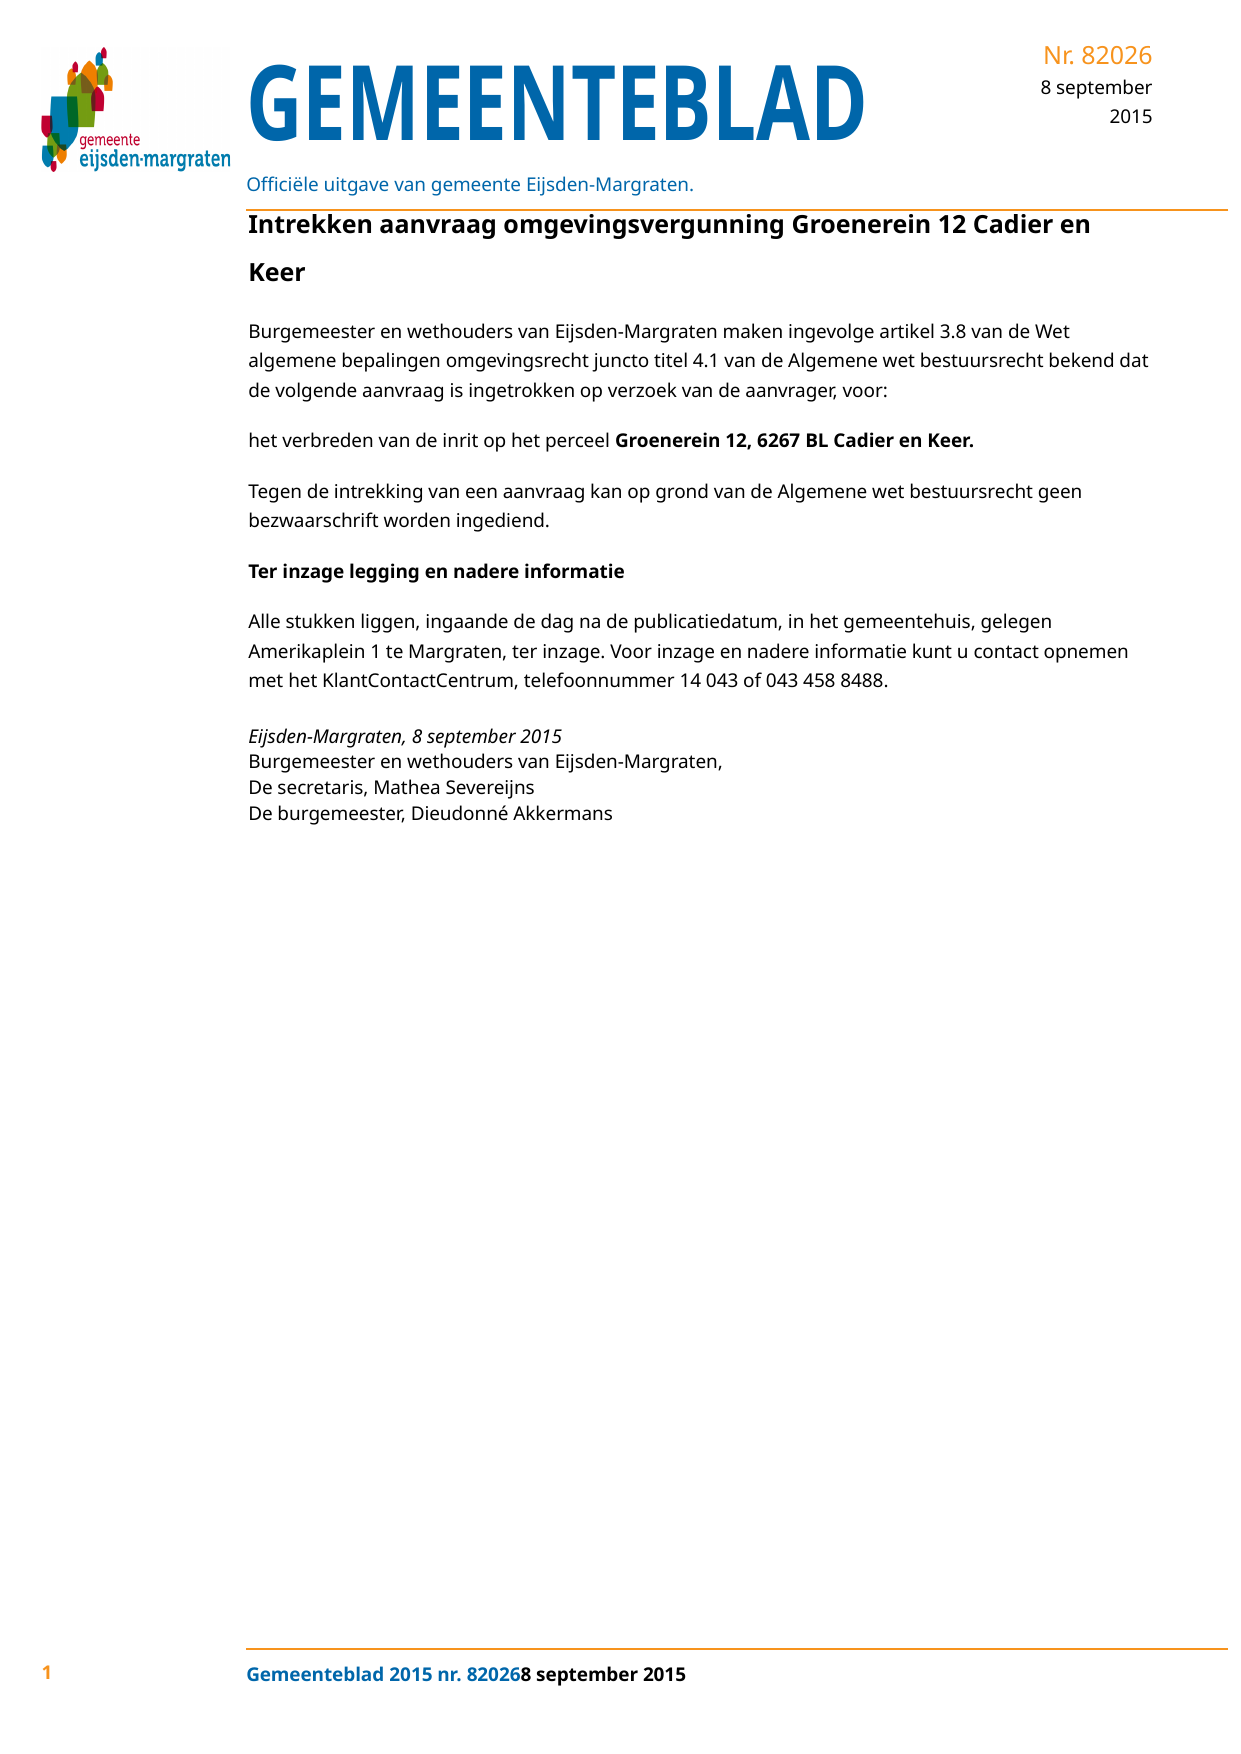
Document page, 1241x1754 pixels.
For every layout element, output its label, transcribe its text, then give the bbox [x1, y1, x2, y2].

text Alle stukken liggen, ingaande de dag na de publicatiedatum, in het gemeentehuis, gelegen Amerikaplein 1 te Margraten, ter inzage. Voor inzage en nadere informatie kunt u contact opnemen met het KlantContactCentrum, telefoonnummer 14 043 of 043 458 8488. [248, 608, 1152, 693]
text Burgemeester en wethouders van Eijsden-Margraten maken ingevolge artikel 3.8 van de Wet algemene bepalingen omgevingsrecht juncto titel 4.1 van de Algemene wet bestuursrecht bekend dat de volgende aanvraag is ingetrokken op verzoek van de aanvrager, voor: [248, 318, 1152, 403]
text het verbreden van de inrit op het perceel Groenerein 12, 6267 BL Cadier en Keer. [248, 427, 1152, 453]
text Eijsden-Margraten, 8 september 2015 [248, 723, 1152, 748]
text De secretaris, Mathea Severeijns [248, 774, 1152, 800]
text Tegen de intrekking van een aanvraag kan op grond van de Algemene wet bestuursrecht geen bezwaarschrift worden ingediend. [248, 478, 1152, 533]
picture [41, 47, 231, 172]
text Ter inzage legging en nadere informatie [248, 558, 1152, 584]
text Intrekken aanvraag omgevingsvergunning Groenerein 12 Cadier en Keer [248, 211, 1152, 288]
text Burgemeester en wethouders van Eijsden-Margraten, [248, 748, 1152, 774]
text De burgemeester, Dieudonné Akkermans [248, 800, 1152, 826]
